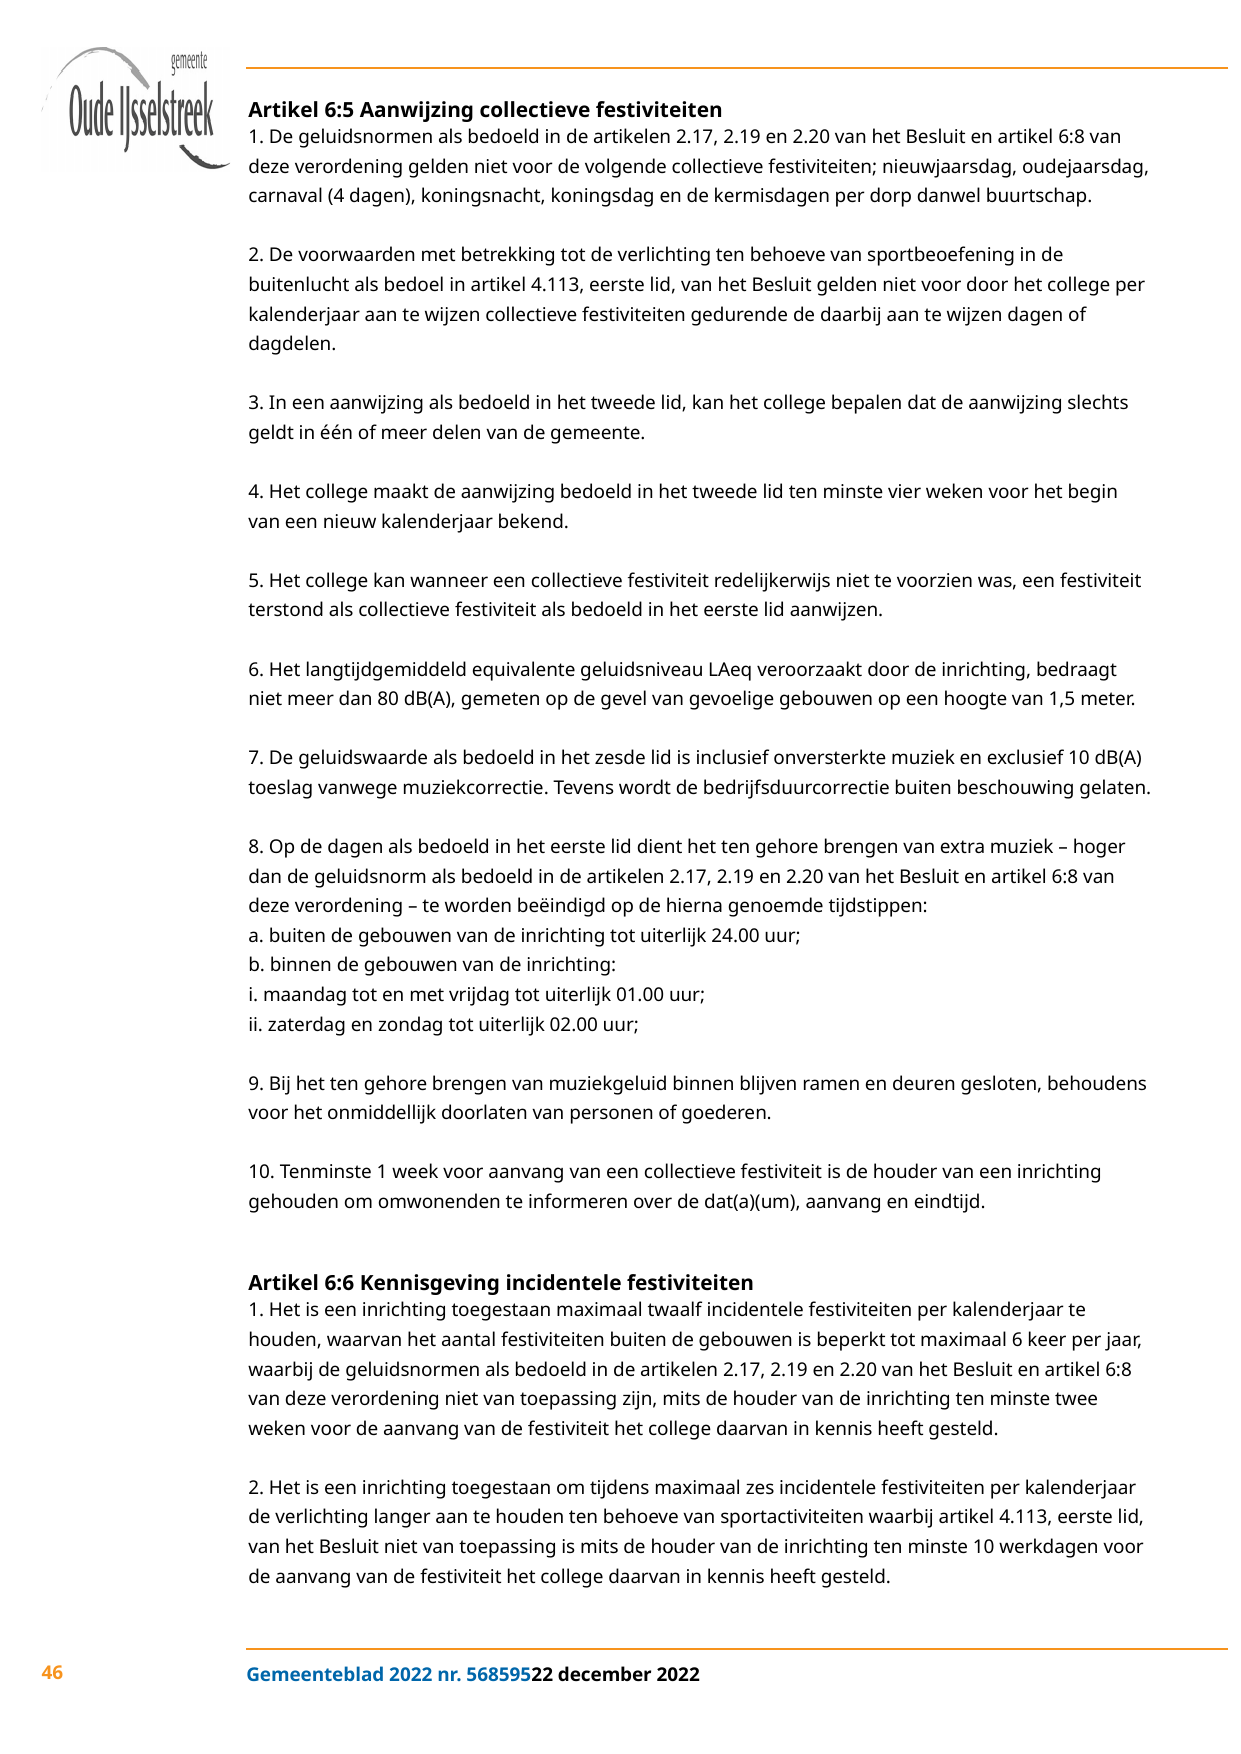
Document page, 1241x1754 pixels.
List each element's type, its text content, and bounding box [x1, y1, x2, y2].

text Artikel 6:5 Aanwijzing collectieve festiviteiten [248, 95, 1152, 123]
text 1. De geluidsnormen als bedoeld in de artikelen 2.17, 2.19 en 2.20 van het Besluit en artikel 6:8 van deze verordening gelden niet voor de volgende collectieve festiviteiten; nieuwjaarsdag, oudejaarsdag, carnaval (4 dagen), koningsnacht, koningsdag en de kermisdagen per dorp danwel buurtschap. [248, 123, 1152, 208]
text 6. Het langtijdgemiddeld equivalente geluidsniveau LAeq veroorzaakt door de inrichting, bedraagt niet meer dan 80 dB(A), gemeten op de gevel van gevoelige gebouwen op een hoogte van 1,5 meter. [248, 656, 1152, 711]
text i. maandag tot en met vrijdag tot uiterlijk 01.00 uur; [248, 981, 1152, 1007]
text 7. De geluidswaarde als bedoeld in het zesde lid is inclusief onversterkte muziek en exclusief 10 dB(A) toeslag vanwege muziekcorrectie. Tevens wordt de bedrijfsduurcorrectie buiten beschouwing gelaten. [248, 744, 1152, 800]
picture [41, 47, 231, 172]
text 5. Het college kan wanneer een collectieve festiviteit redelijkerwijs niet te voorzien was, een festiviteit terstond als collectieve festiviteit als bedoeld in het eerste lid aanwijzen. [248, 567, 1152, 622]
text 4. Het college maakt de aanwijzing bedoeld in het tweede lid ten minste vier weken voor het begin van een nieuw kalenderjaar bekend. [248, 478, 1152, 533]
text 2. Het is een inrichting toegestaan om tijdens maximaal zes incidentele festiviteiten per kalenderjaar de verlichting langer aan te houden ten behoeve van sportactiviteiten waarbij artikel 4.113, eerste lid, van het Besluit niet van toepassing is mits de houder van de inrichting ten minste 10 werkdagen voor de aanvang van de festiviteit het college daarvan in kennis heeft gesteld. [248, 1474, 1152, 1589]
text 10. Tenminste 1 week voor aanvang van een collectieve festiviteit is de houder van een inrichting gehouden om omwonenden te informeren over de dat(a)(um), aanvang en eindtijd. [248, 1159, 1152, 1214]
text 9. Bij het ten gehore brengen van muziekgeluid binnen blijven ramen en deuren gesloten, behoudens voor het onmiddellijk doorlaten van personen of goederen. [248, 1070, 1152, 1125]
text 3. In een aanwijzing als bedoeld in het tweede lid, kan het college bepalen dat de aanwijzing slechts geldt in één of meer delen van de gemeente. [248, 389, 1152, 445]
text Artikel 6:6 Kennisgeving incidentele festiviteiten [248, 1268, 1152, 1297]
text 2. De voorwaarden met betrekking tot de verlichting ten behoeve van sportbeoefening in de buitenlucht als bedoel in artikel 4.113, eerste lid, van het Besluit gelden niet voor door het college per kalenderjaar aan te wijzen collectieve festiviteiten gedurende de daarbij aan te wijzen dagen of dagdelen. [248, 242, 1152, 356]
text b. binnen de gebouwen van de inrichting: [248, 952, 1152, 977]
text 8. Op de dagen als bedoeld in het eerste lid dient het ten gehore brengen van extra muziek – hoger dan de geluidsnorm als bedoeld in de artikelen 2.17, 2.19 en 2.20 van het Besluit en artikel 6:8 van deze verordening – te worden beëindigd op de hierna genoemde tijdstippen: [248, 833, 1152, 918]
text 1. Het is een inrichting toegestaan maximaal twaalf incidentele festiviteiten per kalenderjaar te houden, waarvan het aantal festiviteiten buiten de gebouwen is beperkt tot maximaal 6 keer per jaar, waarbij de geluidsnormen als bedoeld in de artikelen 2.17, 2.19 en 2.20 van het Besluit en artikel 6:8 van deze verordening niet van toepassing zijn, mits de houder van de inrichting ten minste twee weken voor de aanvang van de festiviteit het college daarvan in kennis heeft gesteld. [248, 1297, 1152, 1441]
text a. buiten de gebouwen van de inrichting tot uiterlijk 24.00 uur; [248, 922, 1152, 948]
text ii. zaterdag en zondag tot uiterlijk 02.00 uur; [248, 1011, 1152, 1036]
